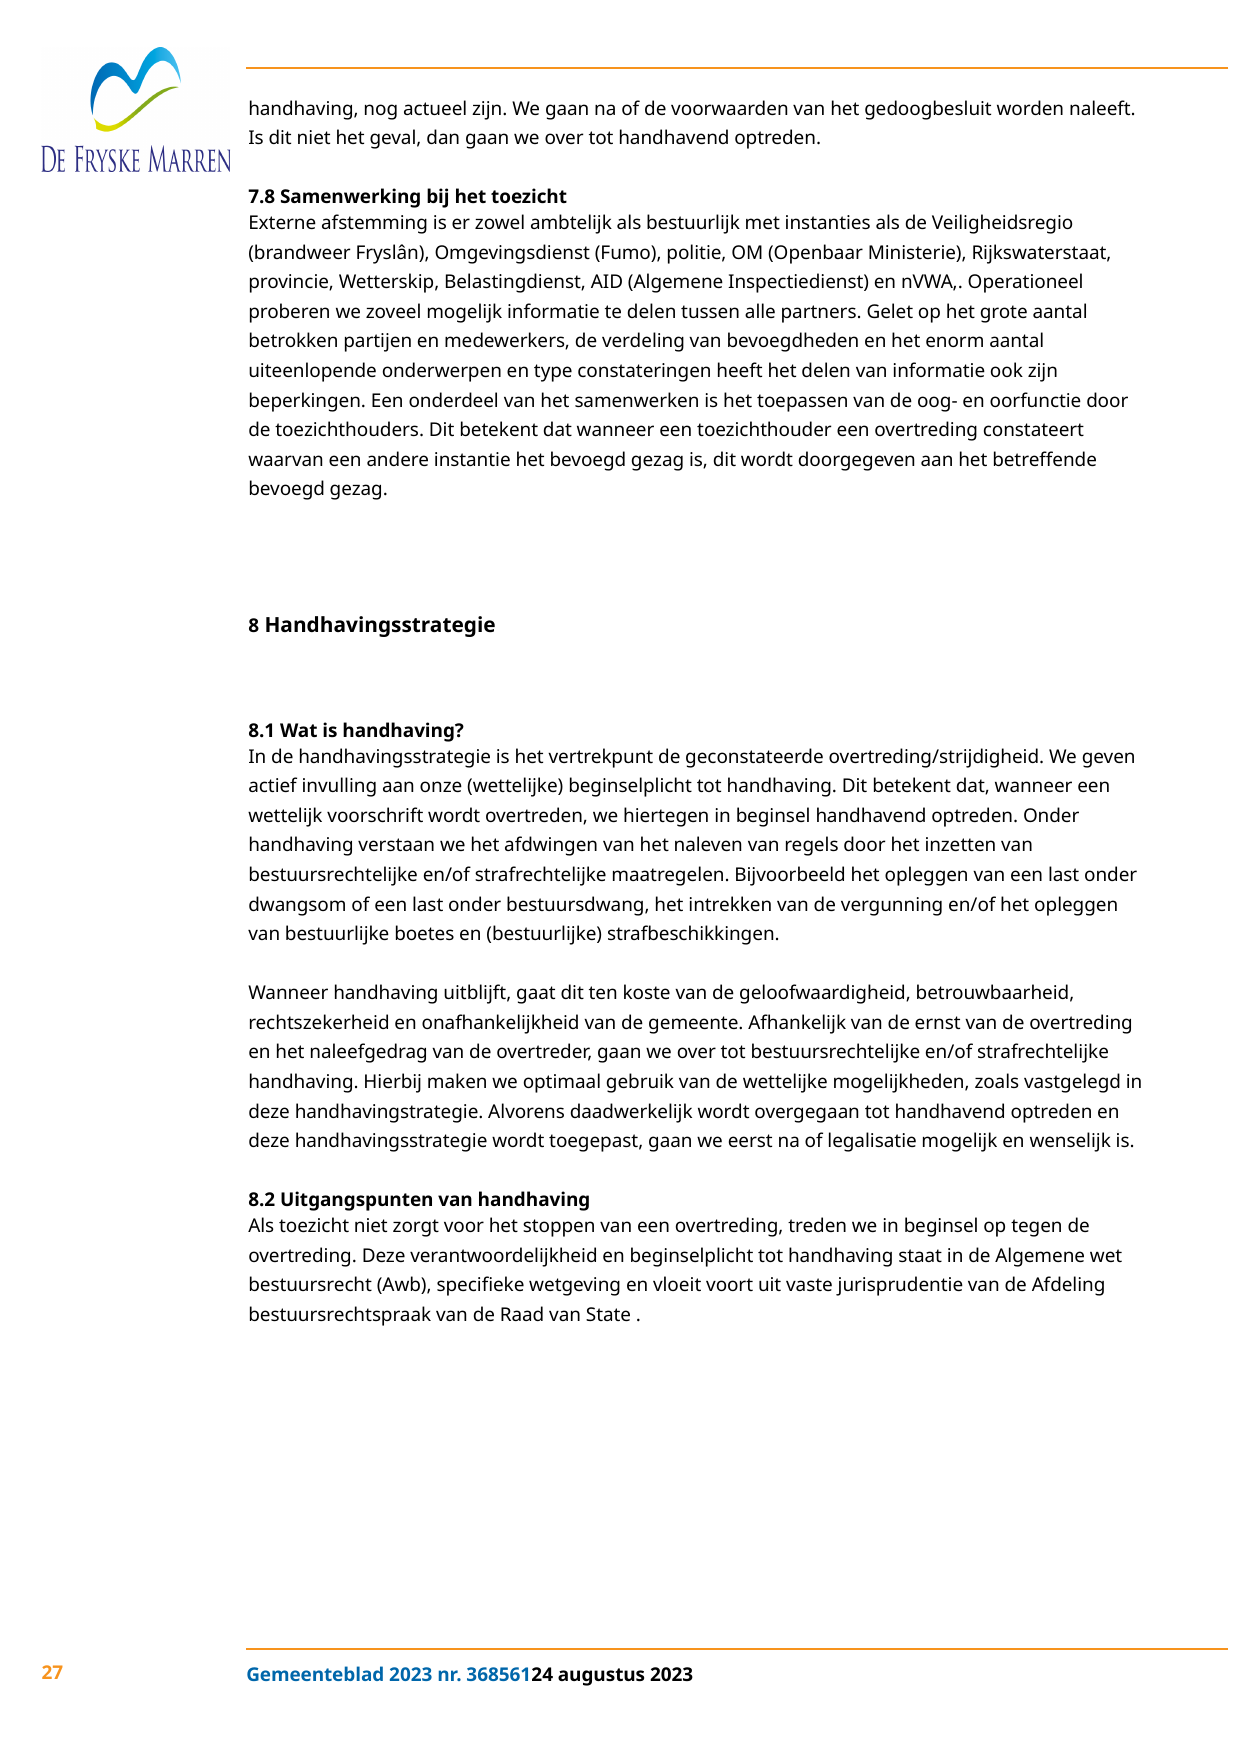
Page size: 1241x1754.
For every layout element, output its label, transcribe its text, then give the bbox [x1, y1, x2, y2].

text 8.1 Wat is handhaving? [248, 717, 1152, 743]
text 8.2 Uitgangspunten van handhaving [248, 1187, 1152, 1212]
picture [41, 47, 231, 172]
text handhaving, nog actueel zijn. We gaan na of de voorwaarden van het gedoogbesluit worden naleeft. Is dit niet het geval, dan gaan we over tot handhavend optreden. [248, 95, 1152, 150]
text 7.8 Samenwerking bij het toezicht [248, 183, 1152, 209]
text Externe afstemming is er zowel ambtelijk als bestuurlijk met instanties als de Veiligheidsregio (brandweer Fryslân), Omgevingsdienst (Fumo), politie, OM (Openbaar Ministerie), Rijkswaterstaat, provincie, Wetterskip, Belastingdienst, AID (Algemene Inspectiedienst) en nVWA,. Operationeel proberen we zoveel mogelijk informatie te delen tussen alle partners. Gelet op het grote aantal betrokken partijen en medewerkers, de verdeling van bevoegdheden en het enorm aantal uiteenlopende onderwerpen en type constateringen heeft het delen van informatie ook zijn beperkingen. Een onderdeel van het samenwerken is het toepassen van de oog- en oorfunctie door de toezichthouders. Dit betekent dat wanneer een toezichthouder een overtreding constateert waarvan een andere instantie het bevoegd gezag is, dit wordt doorgegeven aan het betreffende bevoegd gezag. [248, 209, 1152, 501]
text In de handhavingsstrategie is het vertrekpunt de geconstateerde overtreding/strijdigheid. We geven actief invulling aan onze (wettelijke) beginselplicht tot handhaving. Dit betekent dat, wanneer een wettelijk voorschrift wordt overtreden, we hiertegen in beginsel handhavend optreden. Onder handhaving verstaan we het afdwingen van het naleven van regels door het inzetten van bestuursrechtelijke en/of strafrechtelijke maatregelen. Bijvoorbeeld het opleggen van een last onder dwangsom of een last onder bestuursdwang, het intrekken van de vergunning en/of het opleggen van bestuurlijke boetes en (bestuurlijke) strafbeschikkingen. [248, 743, 1152, 946]
text Als toezicht niet zorgt voor het stoppen van een overtreding, treden we in beginsel op tegen de overtreding. Deze verantwoordelijkheid en beginselplicht tot handhaving staat in de Algemene wet bestuursrecht (Awb), specifieke wetgeving en vloeit voort uit vaste jurisprudentie van de Afdeling bestuursrechtspraak van de Raad van State . [248, 1212, 1152, 1327]
text Wanneer handhaving uitblijft, gaat dit ten koste van de geloofwaardigheid, betrouwbaarheid, rechtszekerheid en onafhankelijkheid van de gemeente. Afhankelijk van de ernst van de overtreding en het naleefgedrag van de overtreder, gaan we over tot bestuursrechtelijke en/of strafrechtelijke handhaving. Hierbij maken we optimaal gebruik van de wettelijke mogelijkheden, zoals vastgelegd in deze handhavingstrategie. Alvorens daadwerkelijk wordt overgegaan tot handhavend optreden en deze handhavingsstrategie wordt toegepast, gaan we eerst na of legalisatie mogelijk en wenselijk is. [248, 979, 1152, 1153]
text 8 Handhavingsstrategie [248, 610, 1152, 638]
